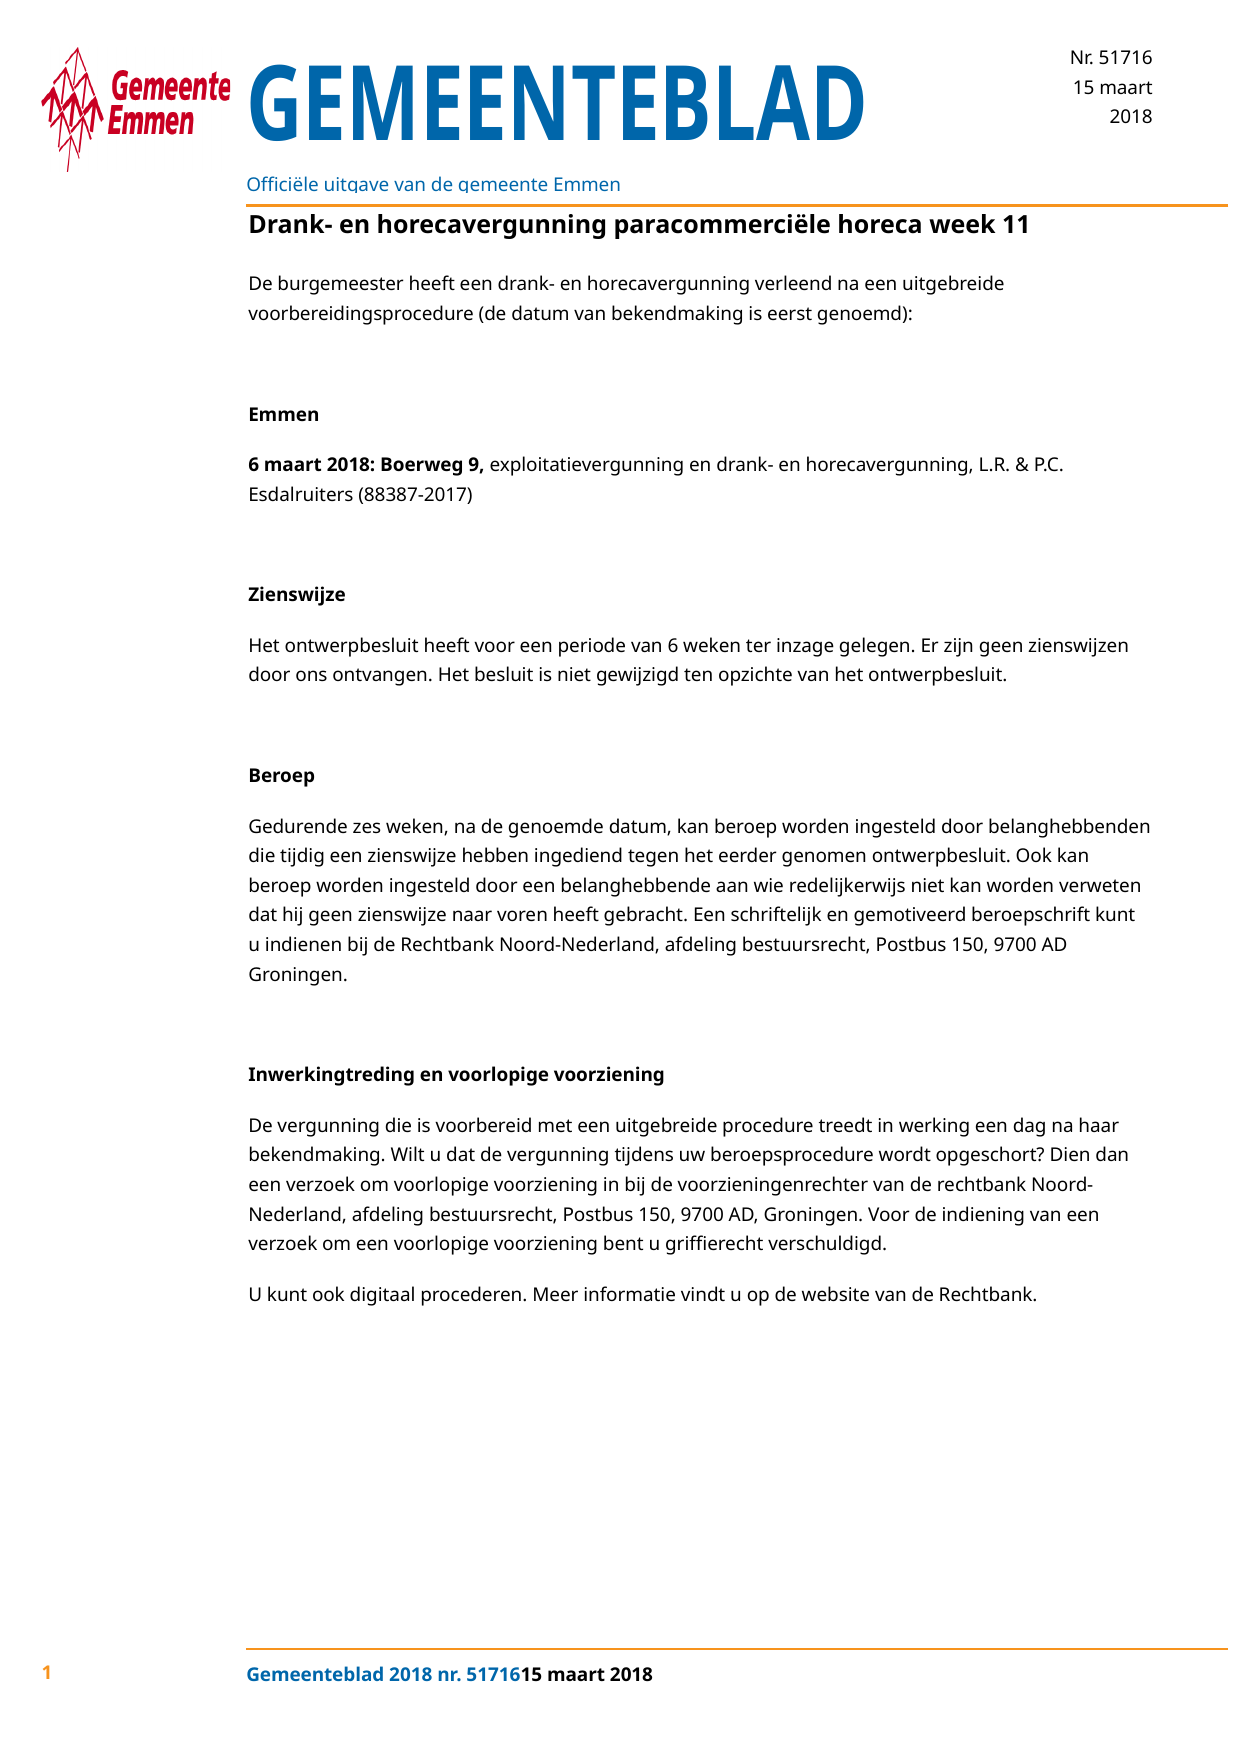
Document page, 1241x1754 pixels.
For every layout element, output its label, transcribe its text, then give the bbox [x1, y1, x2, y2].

text Zienswijze [248, 582, 1152, 607]
text Beroep [248, 762, 1152, 788]
text 6 maart 2018: Boerweg 9, exploitatievergunning en drank- en horecavergunning, L.R. & P.C. Esdalruiters (88387-2017) [248, 451, 1152, 506]
text Drank- en horecavergunning paracommerciële horeca week 11 [248, 207, 1152, 241]
picture [41, 47, 231, 172]
text Inwerkingtreding en voorlopige voorziening [248, 1062, 1152, 1087]
text U kunt ook digitaal procederen. Meer informatie vindt u op de website van de Rechtbank. [248, 1281, 1152, 1306]
text De vergunning die is voorbereid met een uitgebreide procedure treedt in werking een dag na haar bekendmaking. Wilt u dat de vergunning tijdens uw beroepsprocedure wordt opgeschort? Dien dan een verzoek om voorlopige voorziening in bij de voorzieningenrechter van de rechtbank Noord-Nederland, afdeling bestuursrecht, Postbus 150, 9700 AD, Groningen. Voor de indiening van een verzoek om een voorlopige voorziening bent u griffierecht verschuldigd. [248, 1112, 1152, 1256]
text Gedurende zes weken, na de genoemde datum, kan beroep worden ingesteld door belanghebbenden die tijdig een zienswijze hebben ingediend tegen het eerder genomen ontwerpbesluit. Ook kan beroep worden ingesteld door een belanghebbende aan wie redelijkerwijs niet kan worden verweten dat hij geen zienswijze naar voren heeft gebracht. Een schriftelijk en gemotiveerd beroepschrift kunt u indienen bij de Rechtbank Noord-Nederland, afdeling bestuursrecht, Postbus 150, 9700 AD Groningen. [248, 813, 1152, 986]
text Het ontwerpbesluit heeft voor een periode van 6 weken ter inzage gelegen. Er zijn geen zienswijzen door ons ontvangen. Het besluit is niet gewijzigd ten opzichte van het ontwerpbesluit. [248, 632, 1152, 687]
text Emmen [248, 401, 1152, 426]
text De burgemeester heeft een drank- en horecavergunning verleend na een uitgebreide voorbereidingsprocedure (de datum van bekendmaking is eerst genoemd): [248, 270, 1152, 326]
